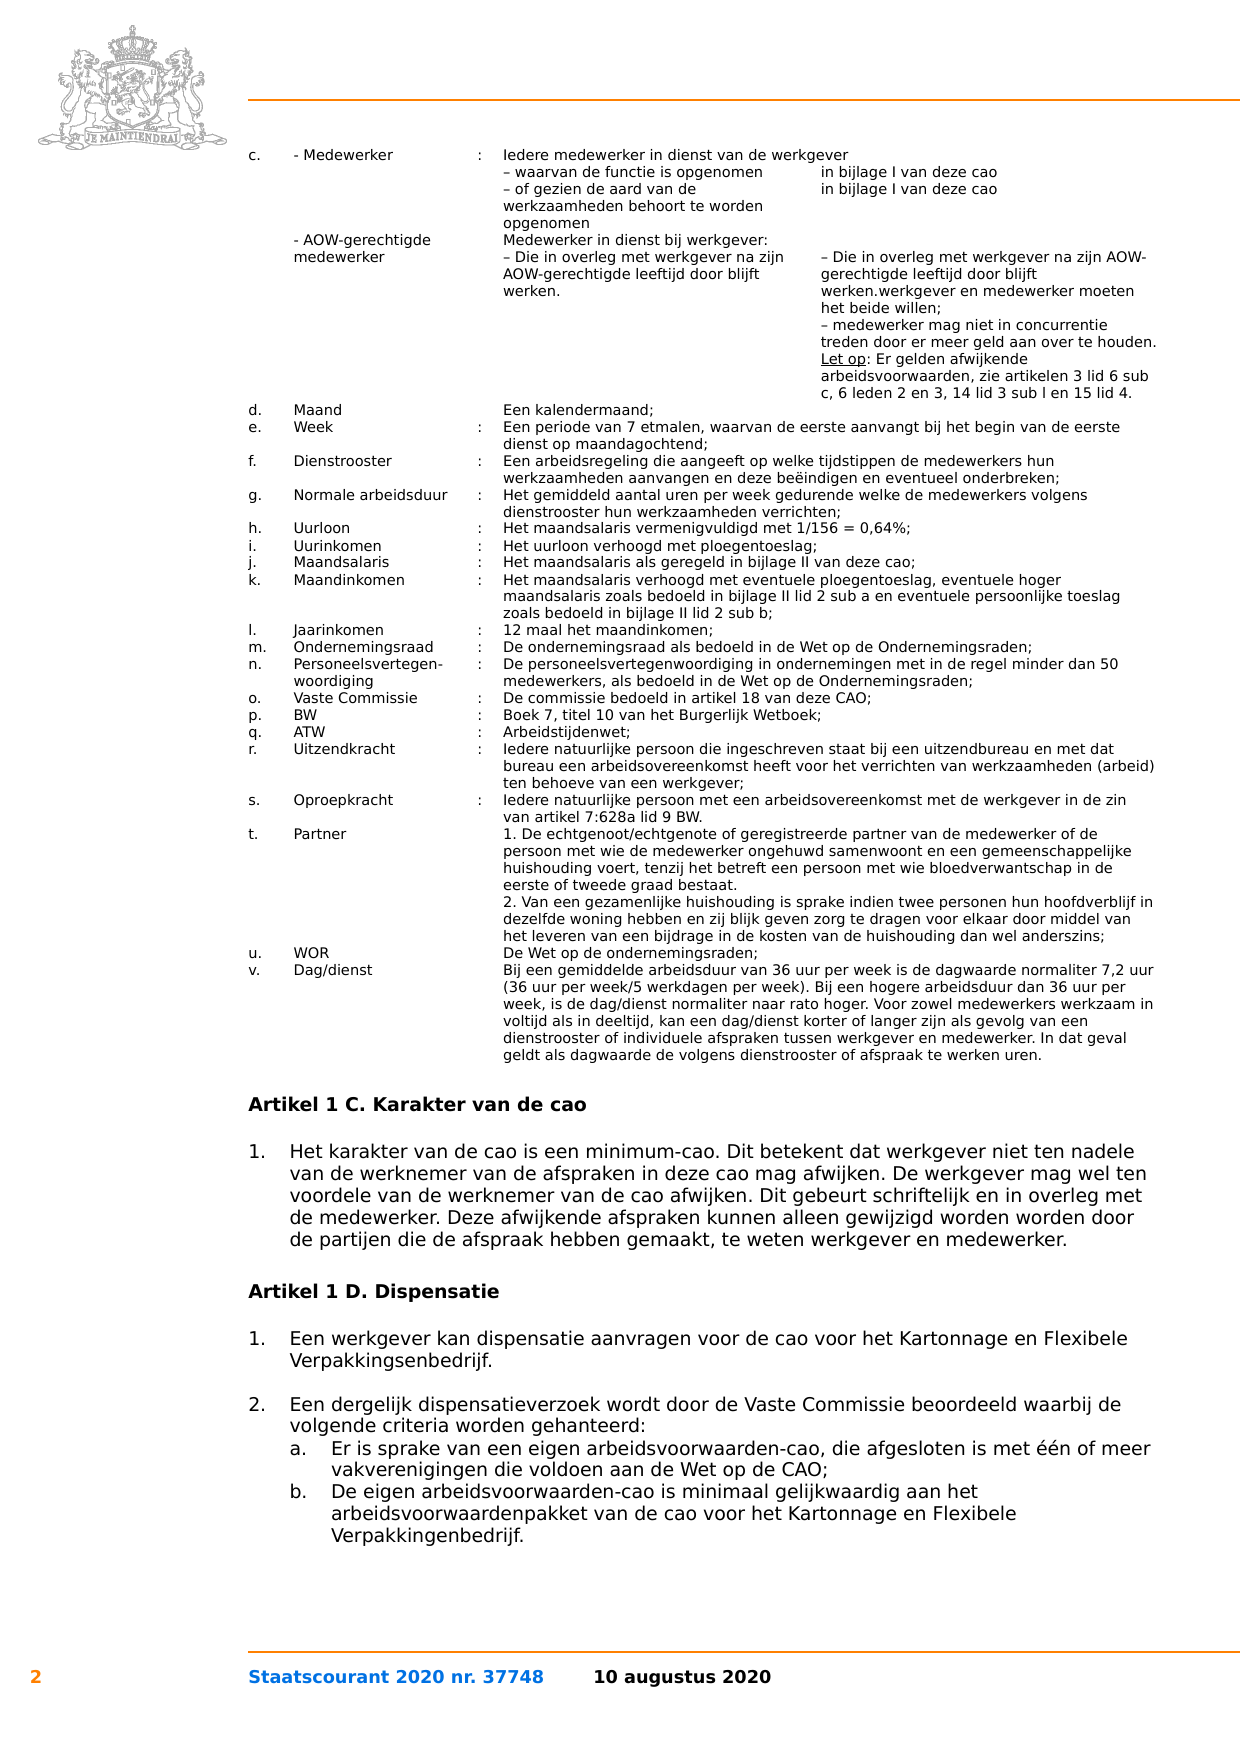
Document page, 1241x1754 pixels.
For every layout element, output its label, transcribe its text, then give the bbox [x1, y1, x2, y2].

table_cell d. [248, 402, 287, 418]
table_cell [248, 232, 287, 249]
table_cell [471, 164, 497, 181]
table_cell Een arbeidsregeling die aangeeft op welke tijdstippen de medewerkers hun werkzaamheden aanvangen en deze beëindigen en eventueel onderbreken; [497, 453, 1163, 486]
table_cell De ondernemingsraad als bedoeld in de Wet op de Ondernemingsraden; [497, 639, 1163, 656]
table_cell Uurinkomen [287, 538, 471, 554]
table_cell : [471, 656, 497, 690]
table_cell Ondernemingsraad [287, 639, 471, 656]
table_cell - AOW-gerechtigde medewerker [287, 232, 471, 351]
table_cell Maandinkomen [287, 571, 471, 622]
table_cell Het maandsalaris vermenigvuldigd met 1/156 = 0,64%; [497, 520, 1163, 537]
table_cell : [471, 486, 497, 520]
table_cell Arbeidstijdenwet; [497, 724, 1163, 741]
table_cell [471, 130, 497, 147]
table_cell Het uurloon verhoogd met ploegentoeslag; [497, 538, 1163, 554]
table_cell Iedere natuurlijke persoon die ingeschreven staat bij een uitzendbureau en met dat bureau een arbeidsovereenkomst heeft voor het verrichten van werkzaamheden (arbeid) ten behoeve van een werkgever; [497, 741, 1163, 792]
table_cell : [471, 792, 497, 826]
text a. Er is sprake van een eigen arbeidsvoorwaarden-cao, die afgesloten is met één of meer vakverenigingen die voldoen aan de Wet op de CAO; [289, 1437, 1163, 1481]
table_cell – Die in overleg met werkgever na zijn AOW-gerechtigde leeftijd door blijft werken. [497, 249, 814, 351]
text 1. Het karakter van de cao is een minimum-cao. Dit betekent dat werkgever niet ten nadele van de werknemer van de afspraken in deze cao mag afwijken. De werkgever mag wel ten voordele van de werknemer van de cao afwijken. Dit gebeurt schriftelijk en in overleg met de medewerker. Deze afwijkende afspraken kunnen alleen gewijzigd worden worden door de partijen die de afspraak hebben gemaakt, te weten werkgever en medewerker. [248, 1141, 1163, 1251]
table_cell [287, 130, 471, 147]
table_cell : [471, 453, 497, 486]
table_cell s. [248, 792, 287, 826]
table_cell Partner [287, 826, 471, 945]
table_cell [471, 351, 497, 402]
table_cell – Die in overleg met werkgever na zijn AOW-gerechtigde leeftijd door blijft werken.werkgever en medewerker moeten het beide willen; – medewerker mag niet in concurrentie treden door er meer geld aan over te houden. [815, 249, 1163, 351]
table_cell : [471, 554, 497, 571]
table_cell h. [248, 520, 287, 537]
table_cell Oproepkracht [287, 792, 471, 826]
table_cell De personeelsvertegenwoordiging in ondernemingen met in de regel minder dan 50 medewerkers, als bedoeld in de Wet op de Ondernemingsraden; [497, 656, 1163, 690]
table_cell g. [248, 486, 287, 520]
table_cell Een kalendermaand; [497, 402, 1163, 418]
table_cell p. [248, 707, 287, 724]
table_cell Maand [287, 402, 471, 418]
table_cell [497, 130, 1163, 147]
table_cell [248, 181, 287, 232]
table_cell 12 maal het maandinkomen; [497, 622, 1163, 639]
table_cell in bijlage I van deze cao [815, 164, 1163, 181]
table_cell : [471, 622, 497, 639]
table_cell [471, 181, 497, 232]
table_cell Het maandsalaris verhoogd met eventuele ploegentoeslag, eventuele hoger maandsalaris zoals bedoeld in bijlage II lid 2 sub a en eventuele persoonlijke toeslag zoals bedoeld in bijlage II lid 2 sub b; [497, 571, 1163, 622]
text 2. Een dergelijk dispensatieverzoek wordt door de Vaste Commissie beoordeeld waarbij de volgende criteria worden gehanteerd: [248, 1393, 1163, 1437]
table_cell [248, 130, 287, 147]
table_cell t. [248, 826, 287, 945]
table_cell BW [287, 707, 471, 724]
table_cell Een periode van 7 etmalen, waarvan de eerste aanvangt bij het begin van de eerste dienst op maandagochtend; [497, 419, 1163, 452]
table_cell [471, 945, 497, 1064]
table_cell [248, 164, 287, 181]
table_cell Iedere medewerker in dienst van de werkgever [497, 147, 1163, 164]
table_cell f. [248, 453, 287, 486]
table_cell - Medewerker [287, 147, 471, 164]
table_cell [471, 402, 497, 418]
table_cell WOR Dag/dienst [287, 945, 471, 1064]
table_cell [287, 164, 471, 181]
table_cell Personeelsvertegen-woordiging [287, 656, 471, 690]
table_cell Week [287, 419, 471, 452]
table_cell e. [248, 419, 287, 452]
table_cell : [471, 520, 497, 537]
table_cell : [471, 571, 497, 622]
table_cell Het gemiddeld aantal uren per week gedurende welke de medewerkers volgens dienstrooster hun werkzaamheden verrichten; [497, 486, 1163, 520]
table_cell Normale arbeidsduur [287, 486, 471, 520]
table_cell – of gezien de aard van de werkzaamheden behoort te worden opgenomen [497, 181, 814, 232]
table_cell Uitzendkracht [287, 741, 471, 792]
table_cell Jaarinkomen [287, 622, 471, 639]
table_cell Medewerker in dienst bij werkgever: [497, 232, 1163, 249]
table_cell i. [248, 538, 287, 554]
table_cell Dienstrooster [287, 453, 471, 486]
table_cell De Wet op de ondernemingsraden; Bij een gemiddelde arbeidsduur van 36 uur per week is de dagwaarde normaliter 7,2 uur (36 uur per week/5 werkdagen per week). Bij een hogere arbeidsduur dan 36 uur per week, is de dag/dienst normaliter naar rato hoger. Voor zowel medewerkers werkzaam in voltijd als in deeltijd, kan een dag/dienst korter of langer zijn als gevolg van een dienstrooster of individuele afspraken tussen werkgever en medewerker. In dat geval geldt als dagwaarde de volgens dienstrooster of afspraak te werken uren. [497, 945, 1163, 1064]
table_cell : [471, 707, 497, 724]
table_cell [471, 249, 497, 351]
table_cell q. [248, 724, 287, 741]
table_cell Iedere natuurlijke persoon met een arbeidsovereenkomst met de werkgever in de zin van artikel 7:628a lid 9 BW. [497, 792, 1163, 826]
table_cell [248, 351, 287, 402]
table_cell l. [248, 622, 287, 639]
table_cell k. [248, 571, 287, 622]
table_cell u. v. [248, 945, 287, 1064]
table_cell [471, 232, 497, 249]
table_cell De commissie bedoeld in artikel 18 van deze CAO; [497, 690, 1163, 707]
table_cell r. [248, 741, 287, 792]
table_cell [497, 351, 814, 402]
table_cell ATW [287, 724, 471, 741]
picture [38, 25, 227, 150]
table_cell 1. De echtgenoot/echtgenote of geregistreerde partner van de medewerker of de persoon met wie de medewerker ongehuwd samenwoont en een gemeenschappelijke huishouding voert, tenzij het betreft een persoon met wie bloedverwantschap in de eerste of tweede graad bestaat. 2. Van een gezamenlijke huishouding is sprake indien twee personen hun hoofdverblijf in dezelfde woning hebben en zij blijk geven zorg te dragen voor elkaar door middel van het leveren van een bijdrage in de kosten van de huishouding dan wel anderszins; [497, 826, 1163, 945]
table_cell c. [248, 147, 287, 164]
table_cell : [471, 419, 497, 452]
table_cell n. [248, 656, 287, 690]
table_cell [248, 249, 287, 351]
table_cell – waarvan de functie is opgenomen [497, 164, 814, 181]
table_cell m. [248, 639, 287, 656]
table_cell [471, 826, 497, 945]
table_cell in bijlage I van deze cao [815, 181, 1163, 232]
text b. De eigen arbeidsvoorwaarden-cao is minimaal gelijkwaardig aan het arbeidsvoorwaardenpakket van de cao voor het Kartonnage en Flexibele Verpakkingenbedrijf. [289, 1481, 1163, 1547]
table_cell Uurloon [287, 520, 471, 537]
table_cell : [471, 147, 497, 164]
table_cell : [471, 538, 497, 554]
table_cell Boek 7, titel 10 van het Burgerlijk Wetboek; [497, 707, 1163, 724]
table_cell j. [248, 554, 287, 571]
subtitle Artikel 1 D. Dispensatie [248, 1281, 1163, 1303]
table_cell : [471, 741, 497, 792]
table_cell [287, 351, 471, 402]
table_cell [287, 181, 471, 232]
table_cell Let op: Er gelden afwijkende arbeidsvoorwaarden, zie artikelen 3 lid 6 sub c, 6 leden 2 en 3, 14 lid 3 sub l en 15 lid 4. [815, 351, 1163, 402]
table_cell Het maandsalaris als geregeld in bijlage II van deze cao; [497, 554, 1163, 571]
subtitle Artikel 1 C. Karakter van de cao [248, 1094, 1163, 1116]
table_cell : [471, 724, 497, 741]
table_cell : [471, 690, 497, 707]
text 1. Een werkgever kan dispensatie aanvragen voor de cao voor het Kartonnage en Flexibele Verpakkingsenbedrijf. [248, 1328, 1163, 1372]
table_cell o. [248, 690, 287, 707]
table_cell Maandsalaris [287, 554, 471, 571]
table_cell Vaste Commissie [287, 690, 471, 707]
table_cell : [471, 639, 497, 656]
